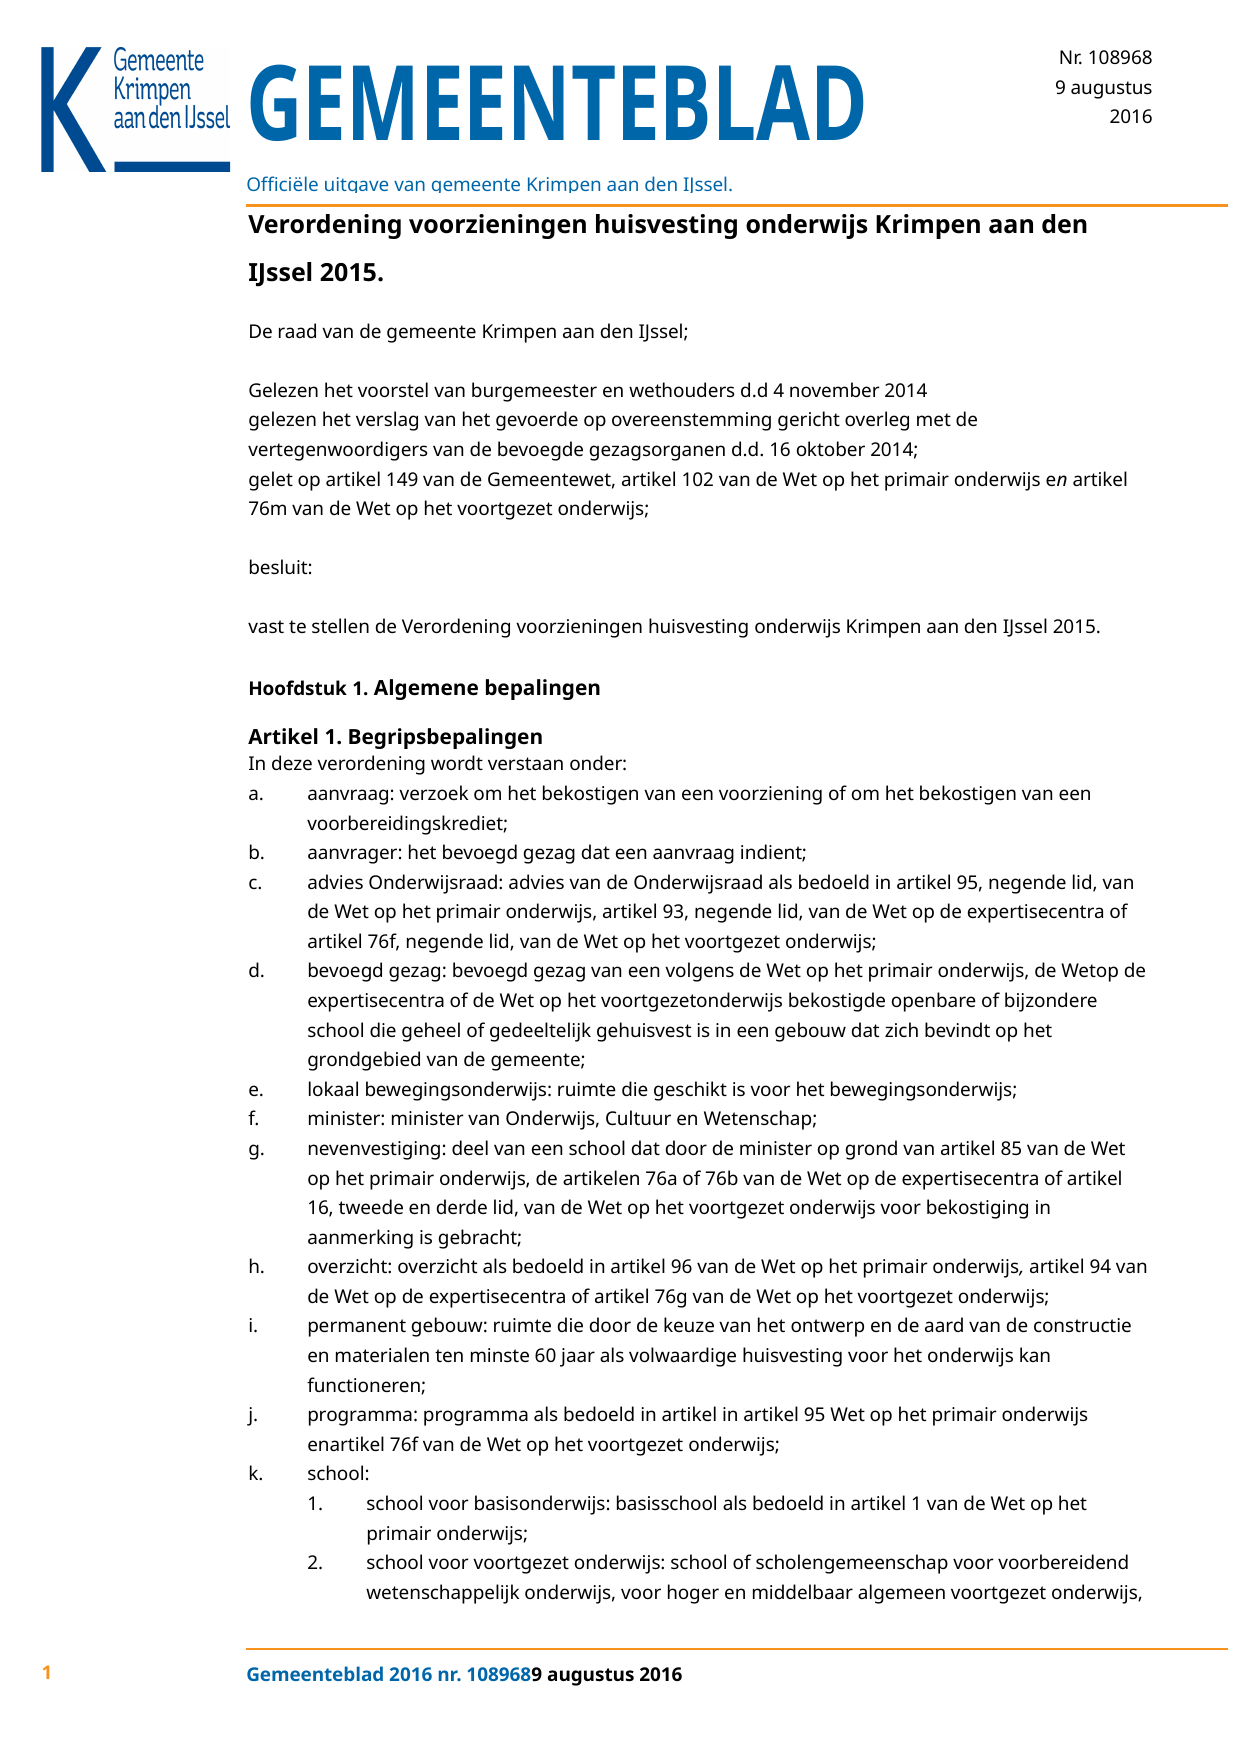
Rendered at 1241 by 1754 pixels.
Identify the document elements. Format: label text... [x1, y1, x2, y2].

list school: [248, 1461, 1152, 1486]
text Verordening voorzieningen huisvesting onderwijs Krimpen aan den IJssel 2015. [248, 207, 1152, 288]
list nevenvestiging: deel van een school dat door de minister op grond van artikel 85 van de Wet op het primair onderwijs, de artikelen 76a of 76b van de Wet op de expertisecentra of artikel 16, tweede en derde lid, van de Wet op het voortgezet onderwijs voor bekostiging in aanmerking is gebracht; [248, 1135, 1152, 1250]
text gelet op artikel 149 van de Gemeentewet, artikel 102 van de Wet op het primair onderwijs en artikel 76m van de Wet op het voortgezet onderwijs; [248, 466, 1152, 521]
list aanvrager: het bevoegd gezag dat een aanvraag indient; [248, 839, 1152, 865]
text Hoofdstuk 1. Algemene bepalingen [248, 673, 1152, 701]
text vast te stellen de Verordening voorzieningen huisvesting onderwijs Krimpen aan den IJssel 2015. [248, 614, 1152, 639]
text Gelezen het voorstel van burgemeester en wethouders d.d 4 november 2014 [248, 377, 1152, 403]
list school voor voortgezet onderwijs: school of scholengemeenschap voor voorbereidend wetenschappelijk onderwijs, voor hoger en middelbaar algemeen voortgezet onderwijs, [307, 1549, 1152, 1605]
picture [41, 47, 231, 172]
list overzicht: overzicht als bedoeld in artikel 96 van de Wet op het primair onderwijs, artikel 94 van de Wet op de expertisecentra of artikel 76g van de Wet op het voortgezet onderwijs; [248, 1253, 1152, 1309]
list programma: programma als bedoeld in artikel in artikel 95 Wet op het primair onderwijs enartikel 76f van de Wet op het voortgezet onderwijs; [248, 1401, 1152, 1457]
text gelezen het verslag van het gevoerde op overeenstemming gericht overleg met de vertegenwoordigers van de bevoegde gezagsorganen d.d. 16 oktober 2014; [248, 407, 1152, 462]
list lokaal bewegingsonderwijs: ruimte die geschikt is voor het bewegingsonderwijs; [248, 1076, 1152, 1102]
list permanent gebouw: ruimte die door de keuze van het ontwerp en de aard van de constructie en materialen ten minste 60 jaar als volwaardige huisvesting voor het onderwijs kan functioneren; [248, 1313, 1152, 1398]
list school voor basisonderwijs: basisschool als bedoeld in artikel 1 van de Wet op het primair onderwijs; [307, 1490, 1152, 1546]
text In deze verordening wordt verstaan onder: [248, 751, 1152, 776]
list aanvraag: verzoek om het bekostigen van een voorziening of om het bekostigen van een voorbereidingskrediet; [248, 780, 1152, 836]
list advies Onderwijsraad: advies van de Onderwijsraad als bedoeld in artikel 95, negende lid, van de Wet op het primair onderwijs, artikel 93, negende lid, van de Wet op de expertisecentra of artikel 76f, negende lid, van de Wet op het voortgezet onderwijs; [248, 869, 1152, 954]
list minister: minister van Onderwijs, Cultuur en Wetenschap; [248, 1106, 1152, 1131]
text besluit: [248, 554, 1152, 580]
text De raad van de gemeente Krimpen aan den IJssel; [248, 318, 1152, 344]
list bevoegd gezag: bevoegd gezag van een volgens de Wet op het primair onderwijs, de Wetop de expertisecentra of de Wet op het voortgezetonderwijs bekostigde openbare of bijzondere school die geheel of gedeeltelijk gehuisvest is in een gebouw dat zich bevindt op het grondgebied van de gemeente; [248, 958, 1152, 1072]
text Artikel 1. Begripsbepalingen [248, 722, 1152, 751]
